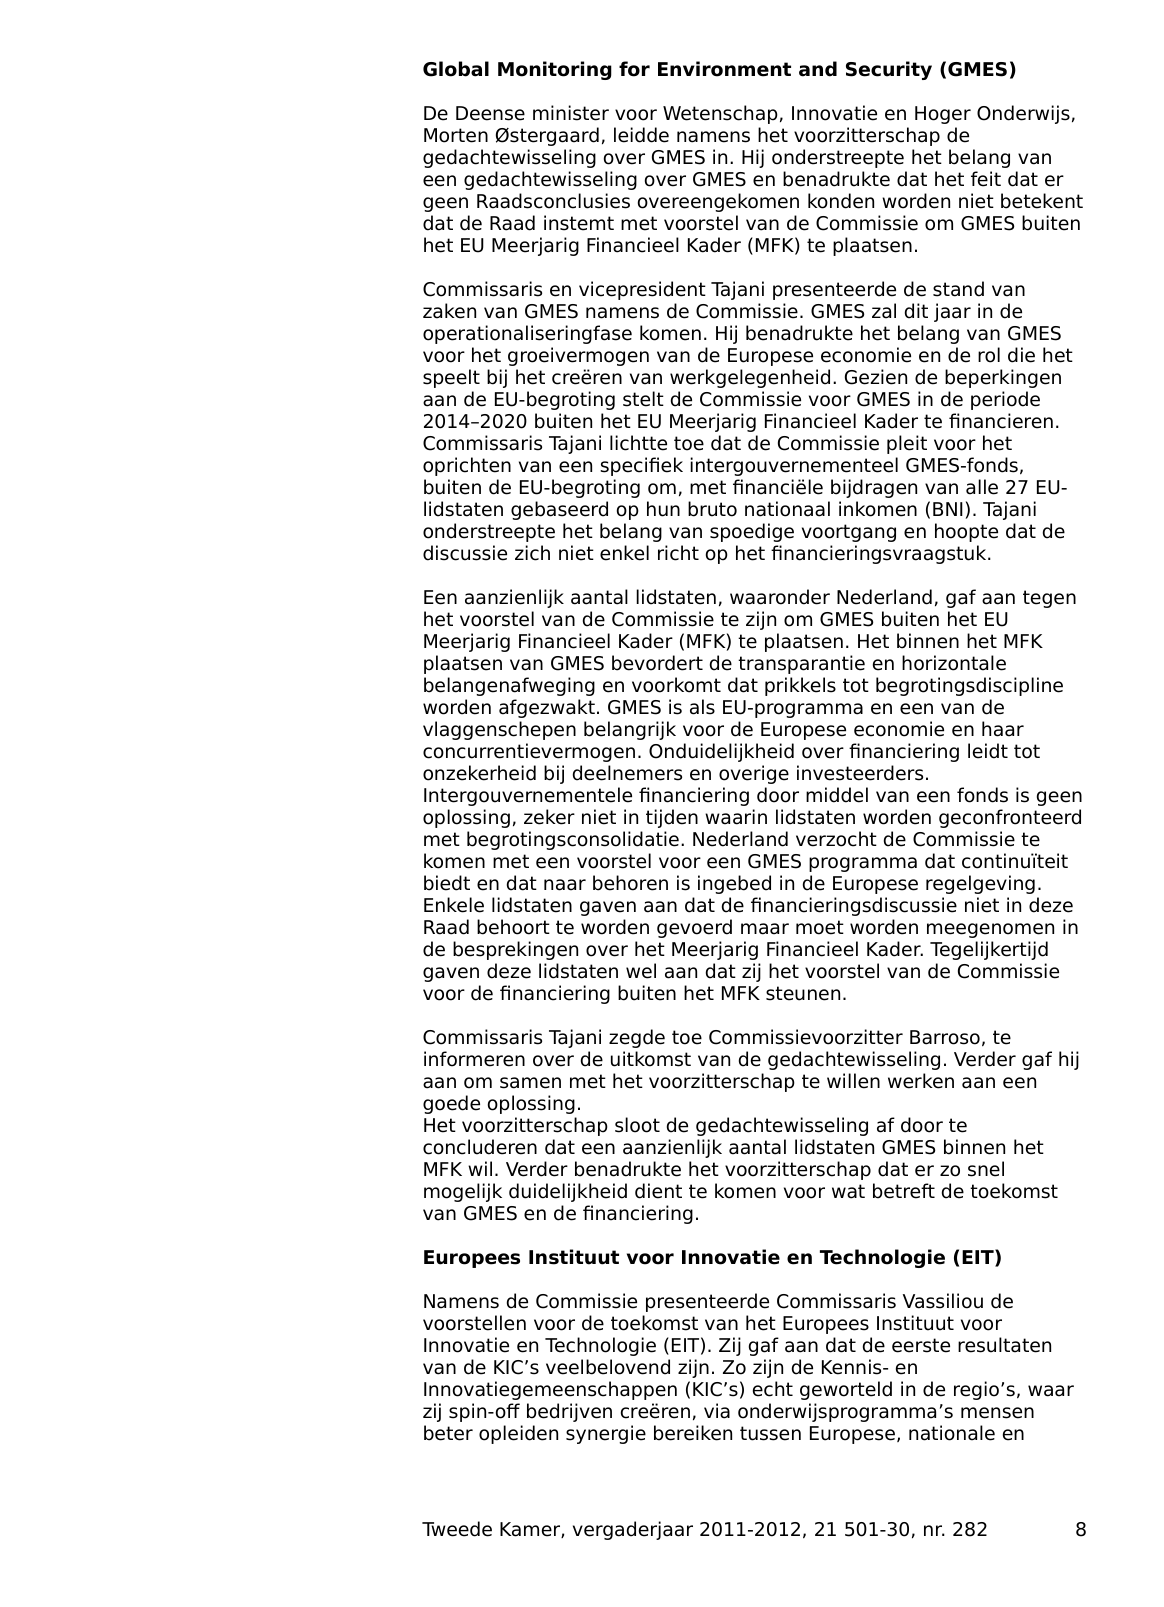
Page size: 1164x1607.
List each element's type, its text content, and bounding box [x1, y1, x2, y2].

text De Deense minister voor Wetenschap, Innovatie en Hoger Onderwijs, Morten Østergaard, leidde namens het voorzitterschap de gedachtewisseling over GMES in. Hij onderstreepte het belang van een gedachtewisseling over GMES en benadrukte dat het feit dat er geen Raadsconclusies overeengekomen konden worden niet betekent dat de Raad instemt met voorstel van de Commissie om GMES buiten het EU Meerjarig Financieel Kader (MFK) te plaatsen. [422, 103, 1087, 257]
text Commissaris en vicepresident Tajani presenteerde de stand van zaken van GMES namens de Commissie. GMES zal dit jaar in de operationaliseringfase komen. Hij benadrukte het belang van GMES voor het groeivermogen van de Europese economie en de rol die het speelt bij het creëren van werkgelegenheid. Gezien de beperkingen aan de EU-begroting stelt de Commissie voor GMES in de periode 2014–2020 buiten het EU Meerjarig Financieel Kader te financieren. Commissaris Tajani lichtte toe dat de Commissie pleit voor het oprichten van een specifiek intergouvernementeel GMES-fonds, buiten de EU-begroting om, met financiële bijdragen van alle 27 EU-lidstaten gebaseerd op hun bruto nationaal inkomen (BNI). Tajani onderstreepte het belang van spoedige voortgang en hoopte dat de discussie zich niet enkel richt op het financieringsvraagstuk. [422, 279, 1087, 565]
text Het voorzitterschap sloot de gedachtewisseling af door te concluderen dat een aanzienlijk aantal lidstaten GMES binnen het MFK wil. Verder benadrukte het voorzitterschap dat er zo snel mogelijk duidelijkheid dient te komen voor wat betreft de toekomst van GMES en de financiering. [422, 1115, 1087, 1225]
text Een aanzienlijk aantal lidstaten, waaronder Nederland, gaf aan tegen het voorstel van de Commissie te zijn om GMES buiten het EU Meerjarig Financieel Kader (MFK) te plaatsen. Het binnen het MFK plaatsen van GMES bevordert de transparantie en horizontale belangenafweging en voorkomt dat prikkels tot begrotingsdiscipline worden afgezwakt. GMES is als EU-programma en een van de vlaggenschepen belangrijk voor de Europese economie en haar concurrentievermogen. Onduidelijkheid over financiering leidt tot onzekerheid bij deelnemers en overige investeerders. Intergouvernementele financiering door middel van een fonds is geen oplossing, zeker niet in tijden waarin lidstaten worden geconfronteerd met begrotingsconsolidatie. Nederland verzocht de Commissie te komen met een voorstel voor een GMES programma dat continuïteit biedt en dat naar behoren is ingebed in de Europese regelgeving. Enkele lidstaten gaven aan dat de financieringsdiscussie niet in deze Raad behoort te worden gevoerd maar moet worden meegenomen in de besprekingen over het Meerjarig Financieel Kader. Tegelijkertijd gaven deze lidstaten wel aan dat zij het voorstel van de Commissie voor de financiering buiten het MFK steunen. [422, 587, 1087, 1005]
text Commissaris Tajani zegde toe Commissievoorzitter Barroso, te informeren over de uitkomst van de gedachtewisseling. Verder gaf hij aan om samen met het voorzitterschap te willen werken aan een goede oplossing. [422, 1027, 1087, 1115]
subtitle Global Monitoring for Environment and Security (GMES) [422, 59, 1087, 81]
subtitle Europees Instituut voor Innovatie en Technologie (EIT) [422, 1247, 1087, 1269]
text Namens de Commissie presenteerde Commissaris Vassiliou de voorstellen voor de toekomst van het Europees Instituut voor Innovatie en Technologie (EIT). Zij gaf aan dat de eerste resultaten van de KIC’s veelbelovend zijn. Zo zijn de Kennis- en Innovatiegemeenschappen (KIC’s) echt geworteld in de regio’s, waar zij spin-off bedrijven creëren, via onderwijsprogramma’s mensen beter opleiden synergie bereiken tussen Europese, nationale en [422, 1291, 1087, 1445]
